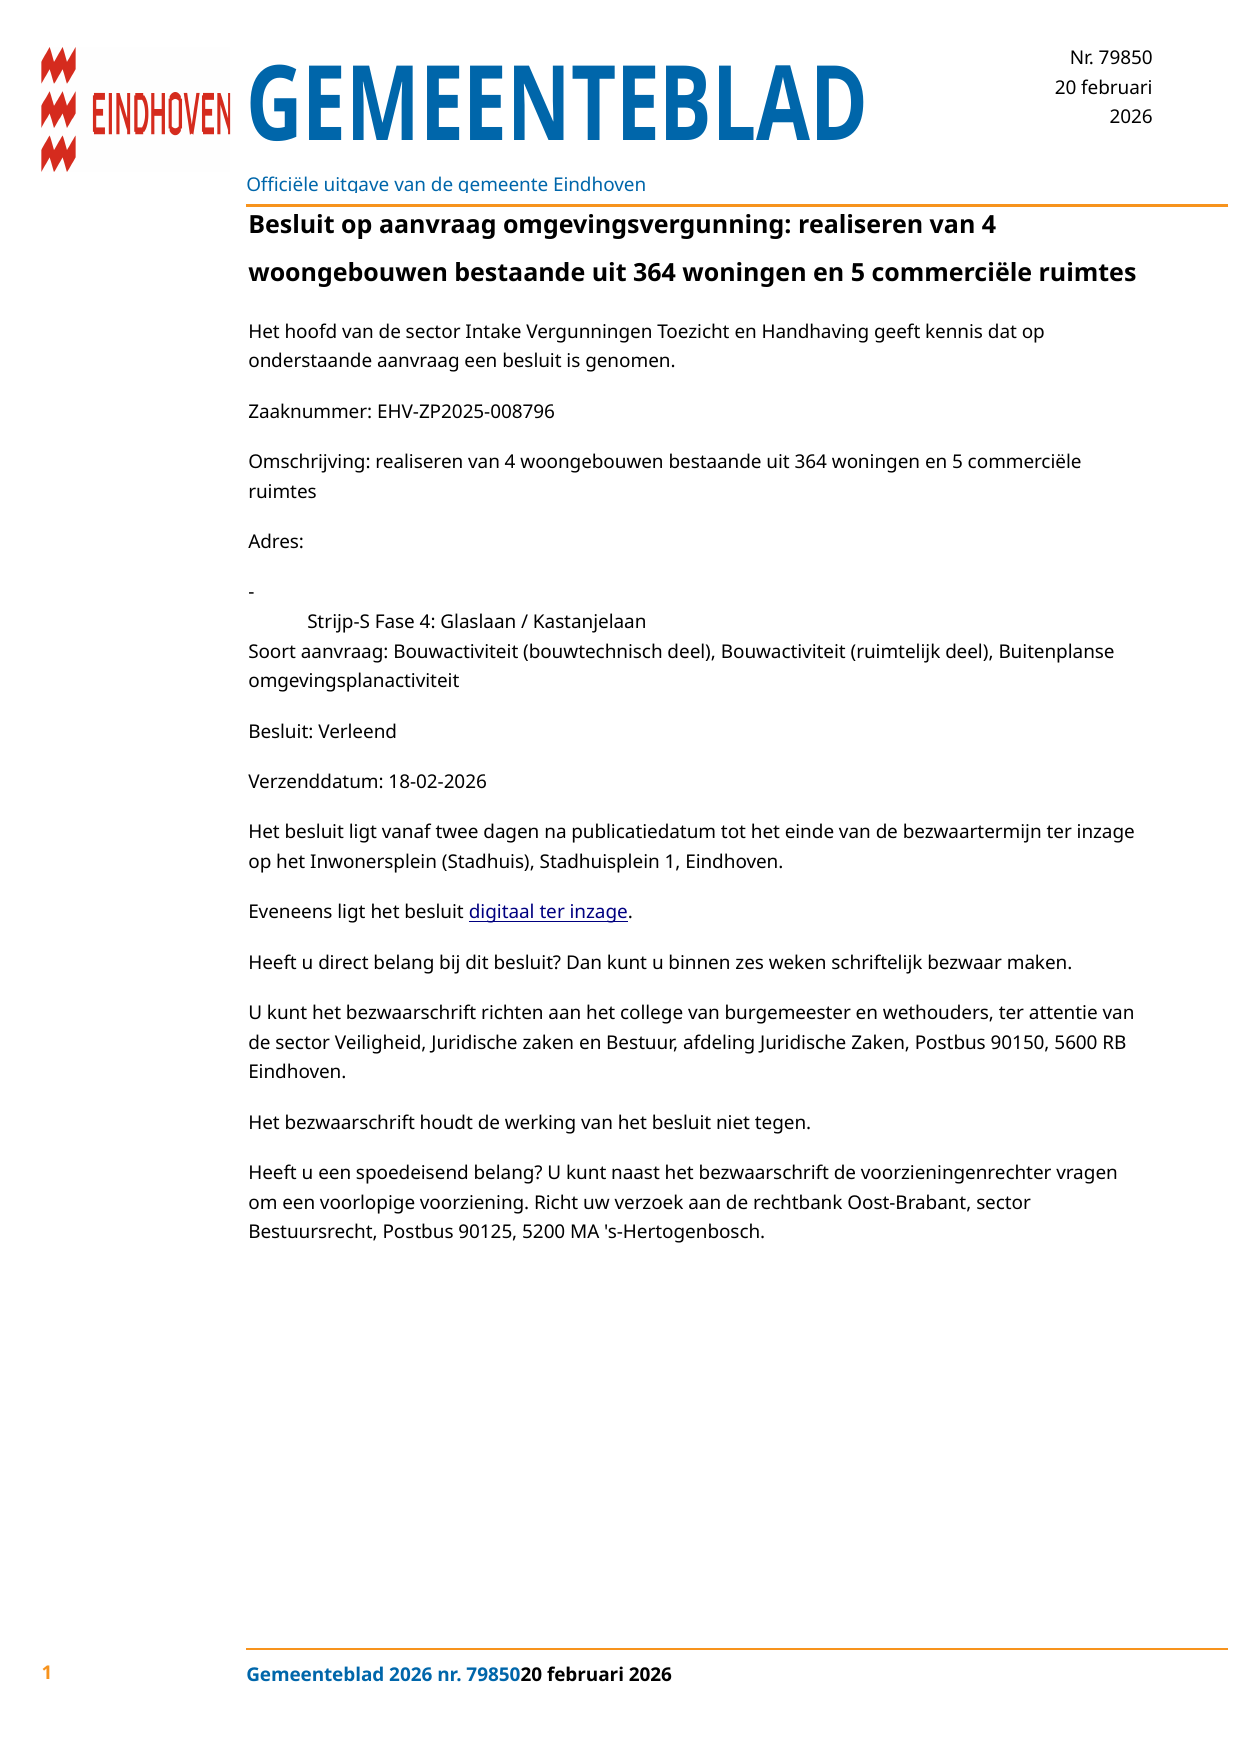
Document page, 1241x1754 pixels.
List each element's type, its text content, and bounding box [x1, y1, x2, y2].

text Eveneens ligt het besluit digitaal ter inzage. [248, 899, 1152, 924]
picture [41, 47, 231, 172]
text Het hoofd van de sector Intake Vergunningen Toezicht en Handhaving geeft kennis dat op onderstaande aanvraag een besluit is genomen. [248, 318, 1152, 373]
list Strijp-S Fase 4: Glaslaan / Kastanjelaan [248, 608, 1152, 634]
text U kunt het bezwaarschrift richten aan het college van burgemeester en wethouders, ter attentie van de sector Veiligheid, Juridische zaken en Bestuur, afdeling Juridische Zaken, Postbus 90150, 5600 RB Eindhoven. [248, 999, 1152, 1084]
text Verzenddatum: 18-02-2026 [248, 768, 1152, 794]
text Het bezwaarschrift houdt de werking van het besluit niet tegen. [248, 1109, 1152, 1135]
text Omschrijving: realiseren van 4 woongebouwen bestaande uit 364 woningen en 5 commerciële ruimtes [248, 448, 1152, 504]
text Soort aanvraag: Bouwactiviteit (bouwtechnisch deel), Bouwactiviteit (ruimtelijk deel), Buitenplanse omgevingsplanactiviteit [248, 638, 1152, 693]
text Adres: [248, 528, 1152, 554]
text Besluit op aanvraag omgevingsvergunning: realiseren van 4 woongebouwen bestaande uit 364 woningen en 5 commerciële ruimtes [248, 207, 1152, 288]
text Het besluit ligt vanaf twee dagen na publicatiedatum tot het einde van de bezwaartermijn ter inzage op het Inwonersplein (Stadhuis), Stadhuisplein 1, Eindhoven. [248, 819, 1152, 874]
text Heeft u een spoedeisend belang? U kunt naast het bezwaarschrift de voorzieningenrechter vragen om een voorlopige voorziening. Richt uw verzoek aan de rechtbank Oost-Brabant, sector Bestuursrecht, Postbus 90125, 5200 MA 's-Hertogenbosch. [248, 1159, 1152, 1244]
text Heeft u direct belang bij dit besluit? Dan kunt u binnen zes weken schriftelijk bezwaar maken. [248, 949, 1152, 975]
text Zaaknummer: EHV-ZP2025-008796 [248, 398, 1152, 424]
text Besluit: Verleend [248, 718, 1152, 744]
